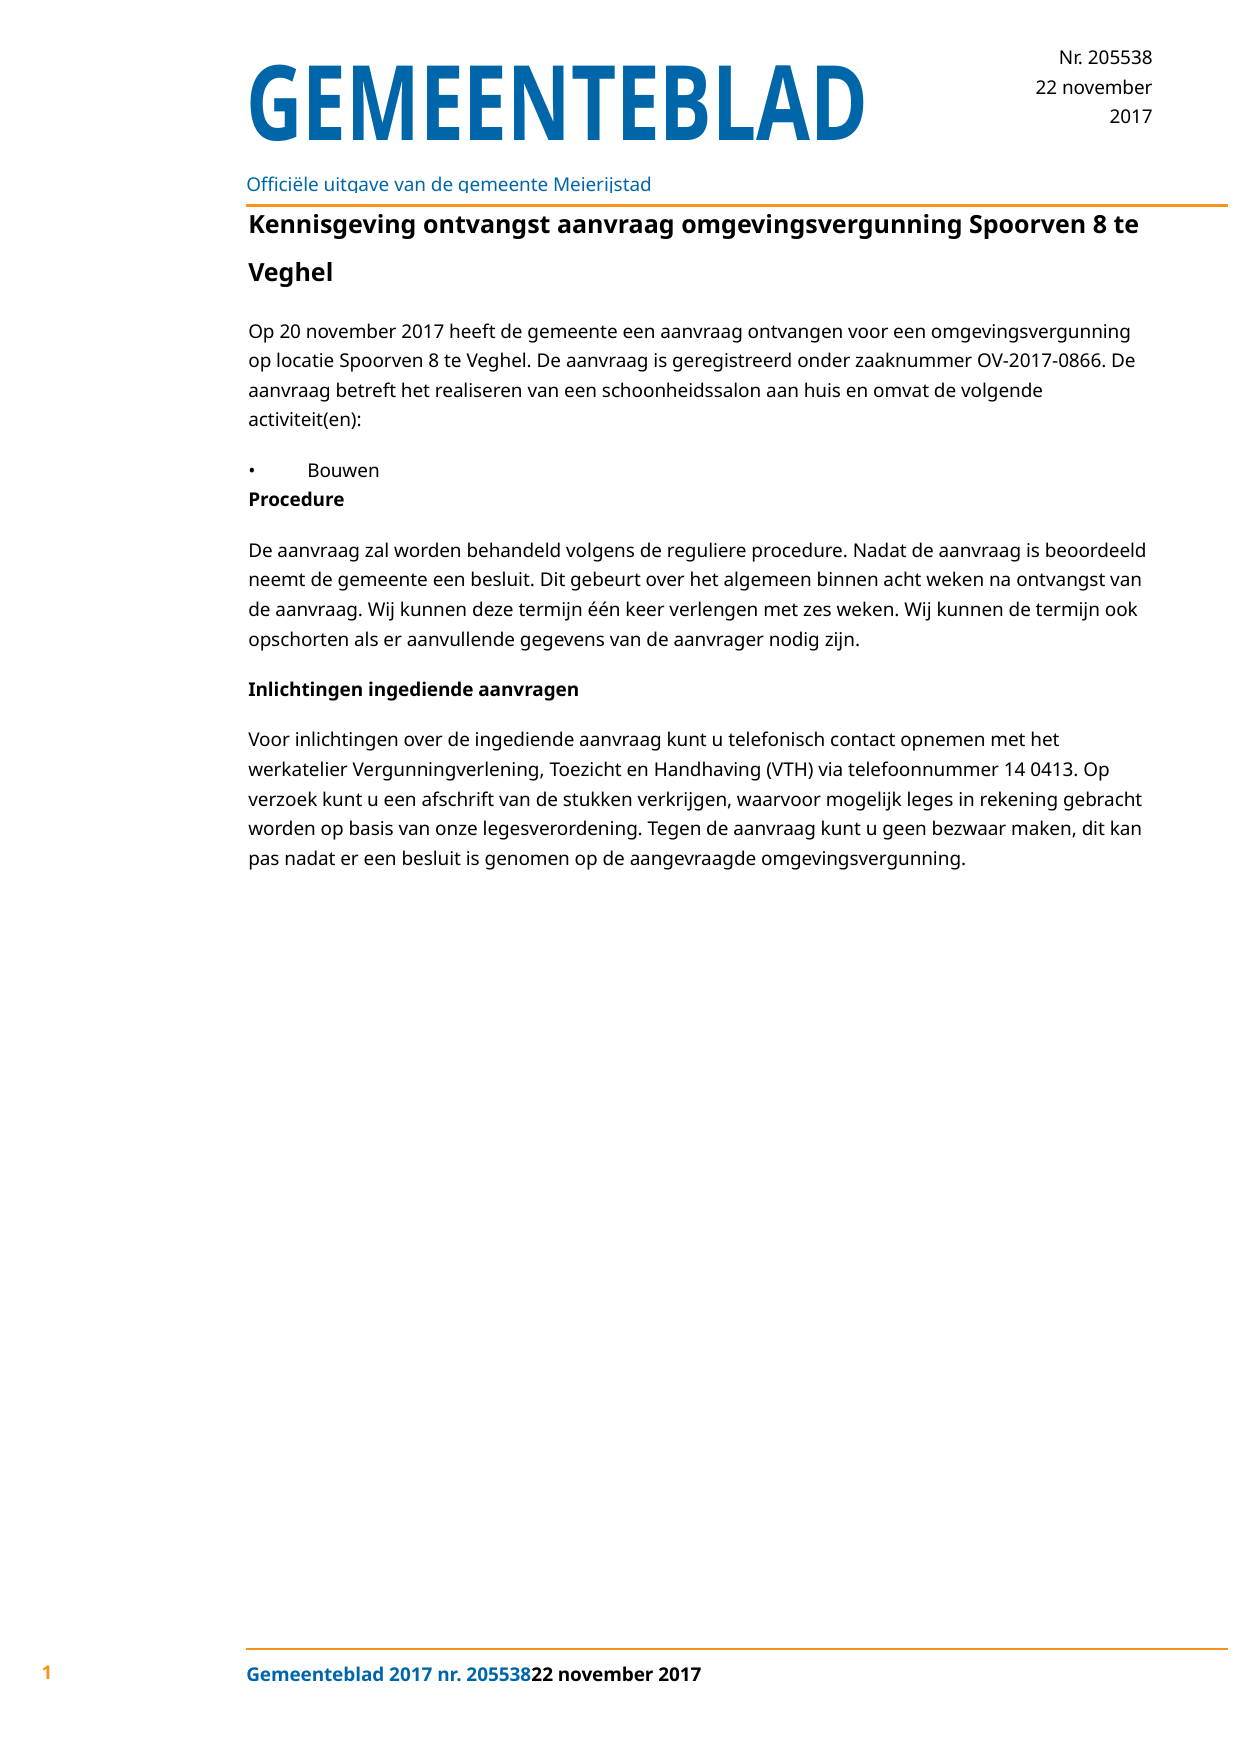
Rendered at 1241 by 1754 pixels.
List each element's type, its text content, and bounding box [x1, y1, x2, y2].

text Inlichtingen ingediende aanvragen [248, 676, 1152, 702]
text Voor inlichtingen over de ingediende aanvraag kunt u telefonisch contact opnemen met het werkatelier Vergunningverlening, Toezicht en Handhaving (VTH) via telefoonnummer 14 0413. Op verzoek kunt u een afschrift van de stukken verkrijgen, waarvoor mogelijk leges in rekening gebracht worden op basis van onze legesverordening. Tegen de aanvraag kunt u geen bezwaar maken, dit kan pas nadat er een besluit is genomen op de aangevraagde omgevingsvergunning. [248, 727, 1152, 871]
picture [41, 47, 231, 172]
text De aanvraag zal worden behandeld volgens de reguliere procedure. Nadat de aanvraag is beoordeeld neemt de gemeente een besluit. Dit gebeurt over het algemeen binnen acht weken na ontvangst van de aanvraag. Wij kunnen deze termijn één keer verlengen met zes weken. Wij kunnen de termijn ook opschorten als er aanvullende gegevens van de aanvrager nodig zijn. [248, 537, 1152, 652]
text Op 20 november 2017 heeft de gemeente een aanvraag ontvangen voor een omgevingsvergunning op locatie Spoorven 8 te Veghel. De aanvraag is geregistreerd onder zaaknummer OV-2017-0866. De aanvraag betreft het realiseren van een schoonheidssalon aan huis en omvat de volgende activiteit(en): [248, 318, 1152, 432]
text Kennisgeving ontvangst aanvraag omgevingsvergunning Spoorven 8 te Veghel [248, 207, 1152, 288]
text Procedure [248, 487, 1152, 512]
list Bouwen [248, 457, 1152, 483]
